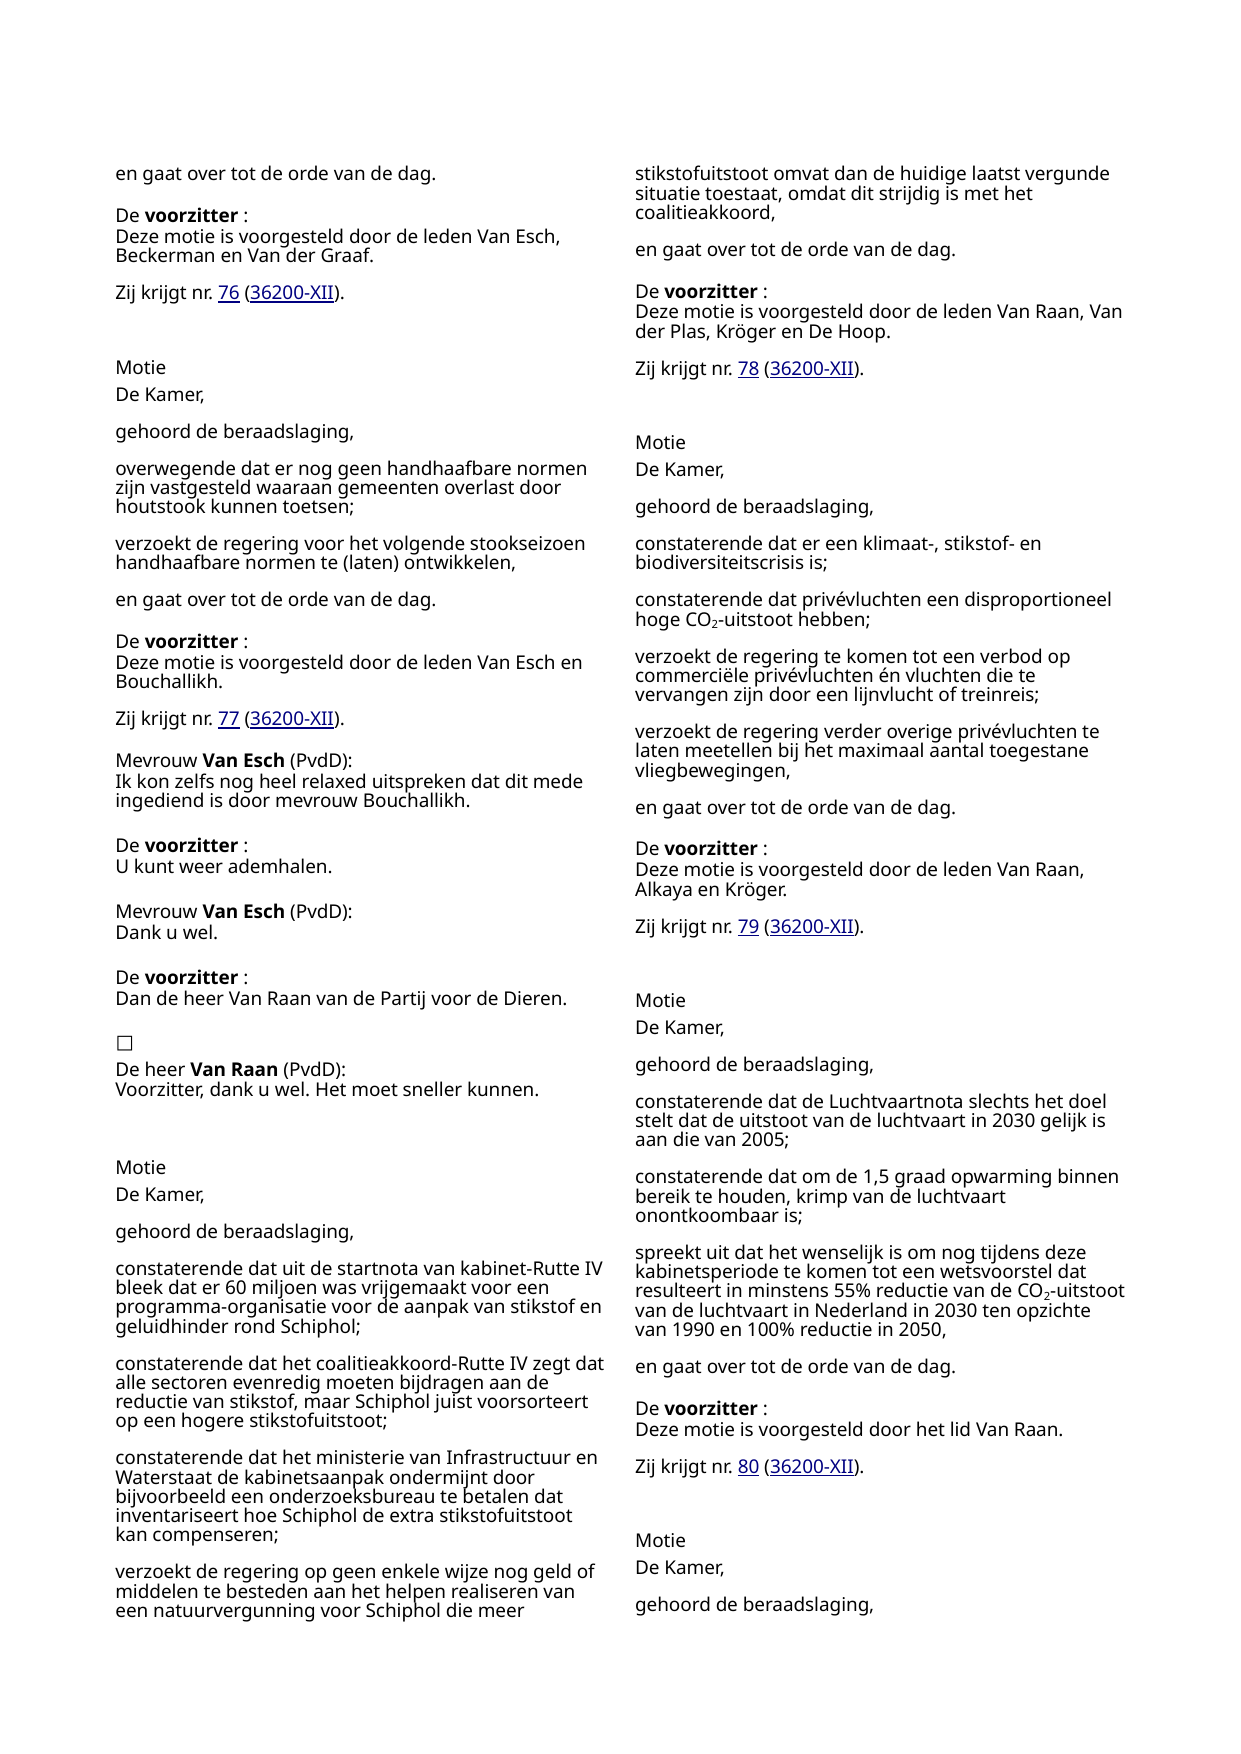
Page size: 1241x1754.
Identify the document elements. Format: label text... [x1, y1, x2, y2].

text verzoekt de regering verder overige privévluchten te laten meetellen bij het maximaal aantal toegestane vliegbewegingen, [635, 723, 1125, 781]
text De voorzitter : [115, 628, 605, 654]
text Zij krijgt nr. 78 (36200-XII). [635, 360, 1125, 379]
text Zij krijgt nr. 76 (36200-XII). [115, 284, 605, 303]
text constaterende dat er een klimaat-, stikstof- en biodiversiteitscrisis is; [635, 535, 1125, 574]
text De voorzitter : [635, 1395, 1125, 1421]
text constaterende dat uit de startnota van kabinet-Rutte IV bleek dat er 60 miljoen was vrijgemaakt voor een programma-organisatie voor de aanpak van stikstof en geluidhinder rond Schiphol; [115, 1260, 605, 1337]
text constaterende dat om de 1,5 graad opwarming binnen bereik te houden, krimp van de luchtvaart onontkoombaar is; [635, 1168, 1125, 1226]
text en gaat over tot de orde van de dag. [115, 591, 605, 611]
text stikstofuitstoot omvat dan de huidige laatst vergunde situatie toestaat, omdat dit strijdig is met het coalitieakkoord, [635, 165, 1125, 223]
text Motie [115, 354, 605, 380]
text Mevrouw Van Esch (PvdD): [115, 898, 605, 924]
text Dan de heer Van Raan van de Partij voor de Dieren. [115, 990, 605, 1009]
text constaterende dat de Luchtvaartnota slechts het doel stelt dat de uitstoot van de luchtvaart in 2030 gelijk is aan die van 2005; [635, 1093, 1125, 1151]
text ⬜ [115, 1030, 605, 1056]
text verzoekt de regering te komen tot een verbod op commerciële privévluchten én vluchten die te vervangen zijn door een lijnvlucht of treinreis; [635, 648, 1125, 705]
text Motie [635, 429, 1125, 455]
text Voorzitter, dank u wel. Het moet sneller kunnen. [115, 1081, 605, 1101]
text Motie [115, 1154, 605, 1180]
text en gaat over tot de orde van de dag. [115, 165, 605, 184]
text gehoord de beraadslaging, [635, 498, 1125, 517]
text Deze motie is voorgesteld door de leden Van Raan, Van der Plas, Kröger en De Hoop. [635, 303, 1125, 342]
text Mevrouw Van Esch (PvdD): [115, 747, 605, 773]
text Ik kon zelfs nog heel relaxed uitspreken dat dit mede ingediend is door mevrouw Bouchallikh. [115, 773, 605, 812]
text gehoord de beraadslaging, [115, 1223, 605, 1242]
text Dank u wel. [115, 924, 605, 943]
text De voorzitter : [115, 964, 605, 990]
text Motie [635, 987, 1125, 1013]
text gehoord de beraadslaging, [115, 423, 605, 442]
text constaterende dat het ministerie van Infrastructuur en Waterstaat de kabinetsaanpak ondermijnt door bijvoorbeeld een onderzoeksbureau te betalen dat inventariseert hoe Schiphol de extra stikstofuitstoot kan compenseren; [115, 1449, 605, 1546]
text en gaat over tot de orde van de dag. [635, 799, 1125, 818]
text verzoekt de regering voor het volgende stookseizoen handhaafbare normen te (laten) ontwikkelen, [115, 535, 605, 574]
text Deze motie is voorgesteld door de leden Van Raan, Alkaya en Kröger. [635, 861, 1125, 900]
text Motie [635, 1527, 1125, 1553]
text De voorzitter : [115, 202, 605, 228]
text De Kamer, [635, 1019, 1125, 1038]
text De Kamer, [635, 1559, 1125, 1578]
text De Kamer, [635, 461, 1125, 480]
text overwegende dat er nog geen handhaafbare normen zijn vastgesteld waaraan gemeenten overlast door houtstook kunnen toetsen; [115, 459, 605, 517]
text en gaat over tot de orde van de dag. [635, 1358, 1125, 1377]
text De Kamer, [115, 386, 605, 405]
text Deze motie is voorgesteld door het lid Van Raan. [635, 1421, 1125, 1440]
text gehoord de beraadslaging, [635, 1056, 1125, 1075]
text Deze motie is voorgesteld door de leden Van Esch en Bouchallikh. [115, 654, 605, 693]
text U kunt weer ademhalen. [115, 858, 605, 877]
text De heer Van Raan (PvdD): [115, 1056, 605, 1081]
text De voorzitter : [115, 832, 605, 858]
text De Kamer, [115, 1186, 605, 1205]
text spreekt uit dat het wenselijk is om nog tijdens deze kabinetsperiode te komen tot een wetsvoorstel dat resulteert in minstens 55% reductie van de CO2-uitstoot van de luchtvaart in Nederland in 2030 ten opzichte van 1990 en 100% reductie in 2050, [635, 1244, 1125, 1340]
text constaterende dat privévluchten een disproportioneel hoge CO2-uitstoot hebben; [635, 591, 1125, 630]
text verzoekt de regering op geen enkele wijze nog geld of middelen te besteden aan het helpen realiseren van een natuurvergunning voor Schiphol die meer [115, 1563, 605, 1621]
text constaterende dat het coalitieakkoord-Rutte IV zegt dat alle sectoren evenredig moeten bijdragen aan de reductie van stikstof, maar Schiphol juist voorsorteert op een hogere stikstofuitstoot; [115, 1354, 605, 1432]
text Zij krijgt nr. 79 (36200-XII). [635, 918, 1125, 937]
text De voorzitter : [635, 278, 1125, 303]
text Zij krijgt nr. 80 (36200-XII). [635, 1458, 1125, 1477]
text gehoord de beraadslaging, [635, 1596, 1125, 1615]
text Deze motie is voorgesteld door de leden Van Esch, Beckerman en Van der Graaf. [115, 228, 605, 267]
text en gaat over tot de orde van de dag. [635, 241, 1125, 260]
text De voorzitter : [635, 836, 1125, 861]
text Zij krijgt nr. 77 (36200-XII). [115, 710, 605, 729]
